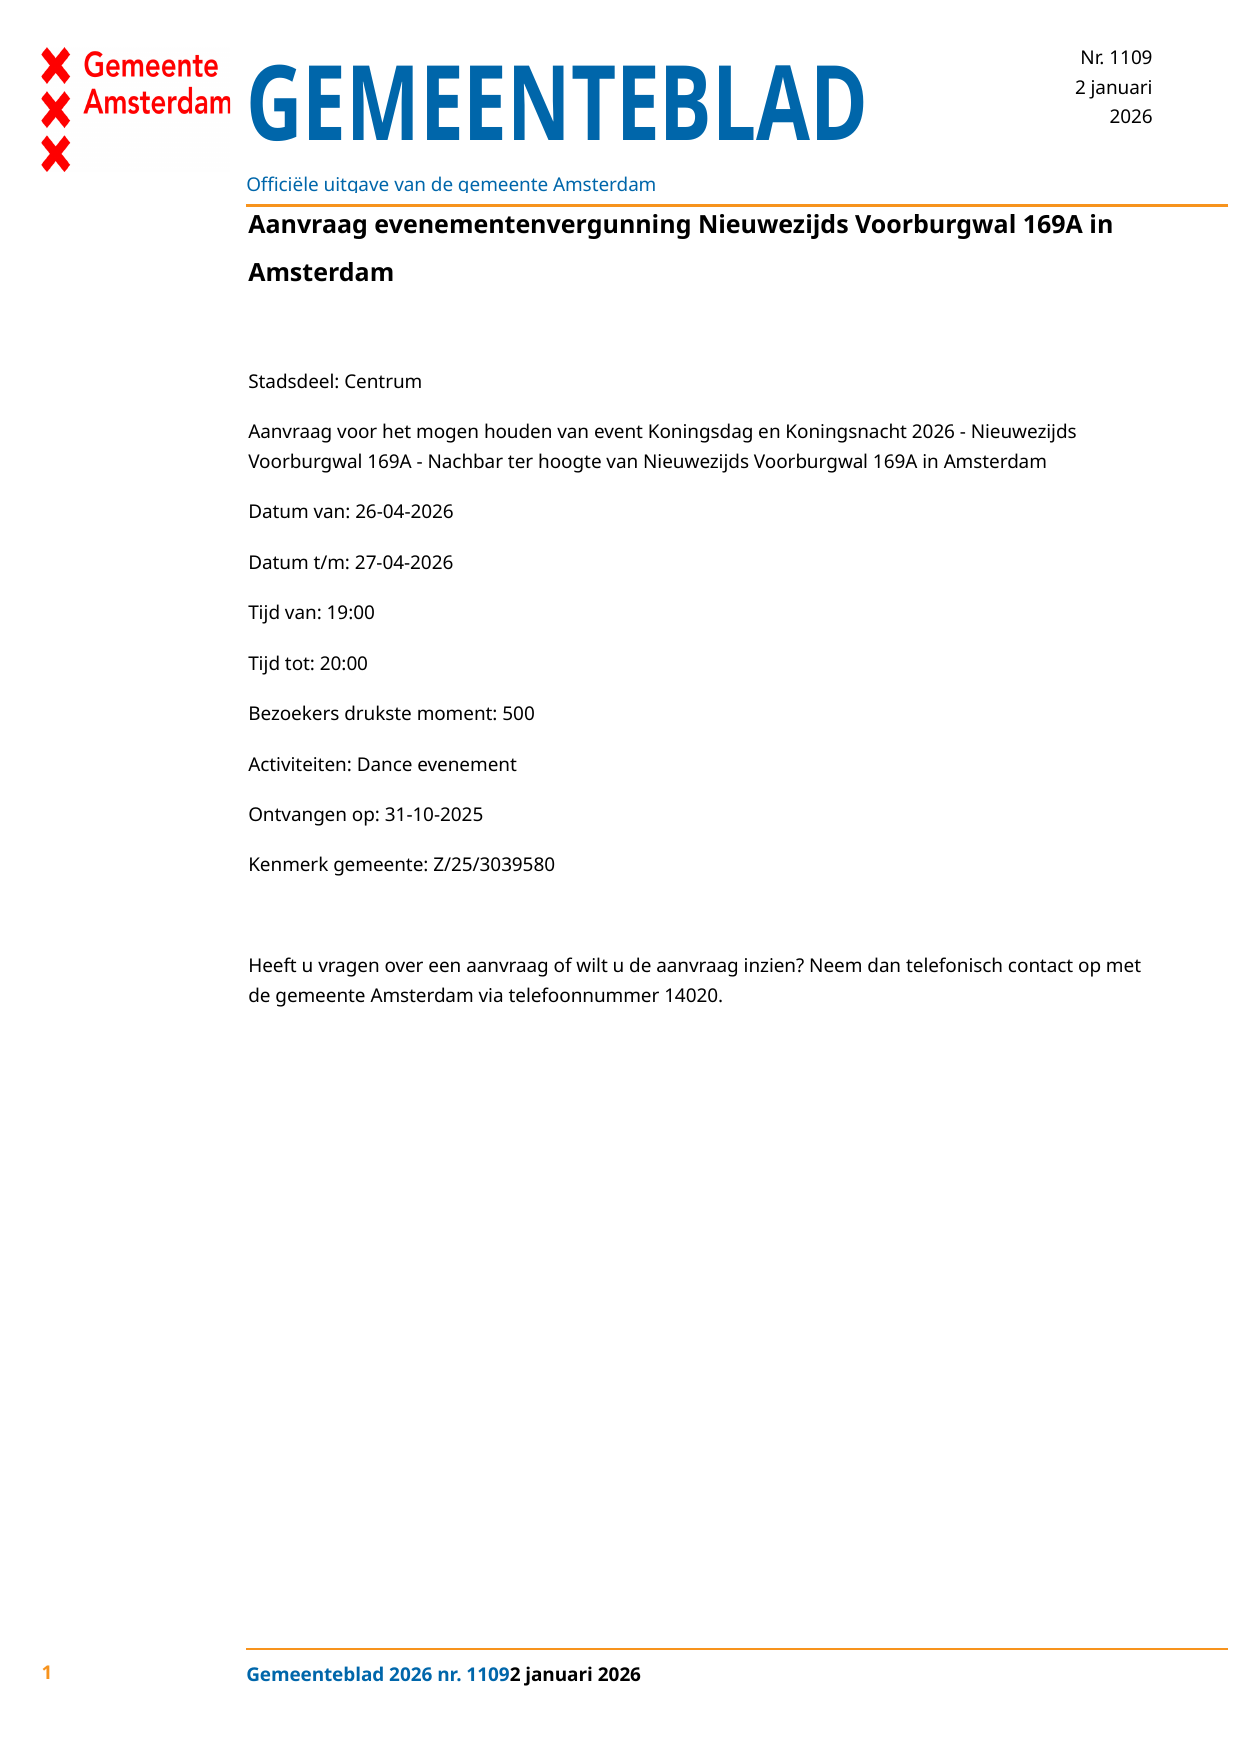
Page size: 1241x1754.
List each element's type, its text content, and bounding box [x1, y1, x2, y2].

text Ontvangen op: 31-10-2025 [248, 801, 1152, 827]
text Datum van: 26-04-2026 [248, 499, 1152, 524]
text Aanvraag evenementenvergunning Nieuwezijds Voorburgwal 169A in Amsterdam [248, 207, 1152, 288]
picture [41, 47, 231, 172]
text Bezoekers drukste moment: 500 [248, 700, 1152, 726]
text Heeft u vragen over een aanvraag of wilt u de aanvraag inzien? Neem dan telefonisch contact op met de gemeente Amsterdam via telefoonnummer 14020. [248, 952, 1152, 1008]
text Datum t/m: 27-04-2026 [248, 549, 1152, 575]
text Tijd van: 19:00 [248, 599, 1152, 625]
text Activiteiten: Dance evenement [248, 751, 1152, 777]
text Aanvraag voor het mogen houden van event Koningsdag en Koningsnacht 2026 - Nieuwezijds Voorburgwal 169A - Nachbar ter hoogte van Nieuwezijds Voorburgwal 169A in Amsterdam [248, 419, 1152, 474]
text Kenmerk gemeente: Z/25/3039580 [248, 852, 1152, 877]
text Tijd tot: 20:00 [248, 650, 1152, 676]
text Stadsdeel: Centrum [248, 368, 1152, 394]
